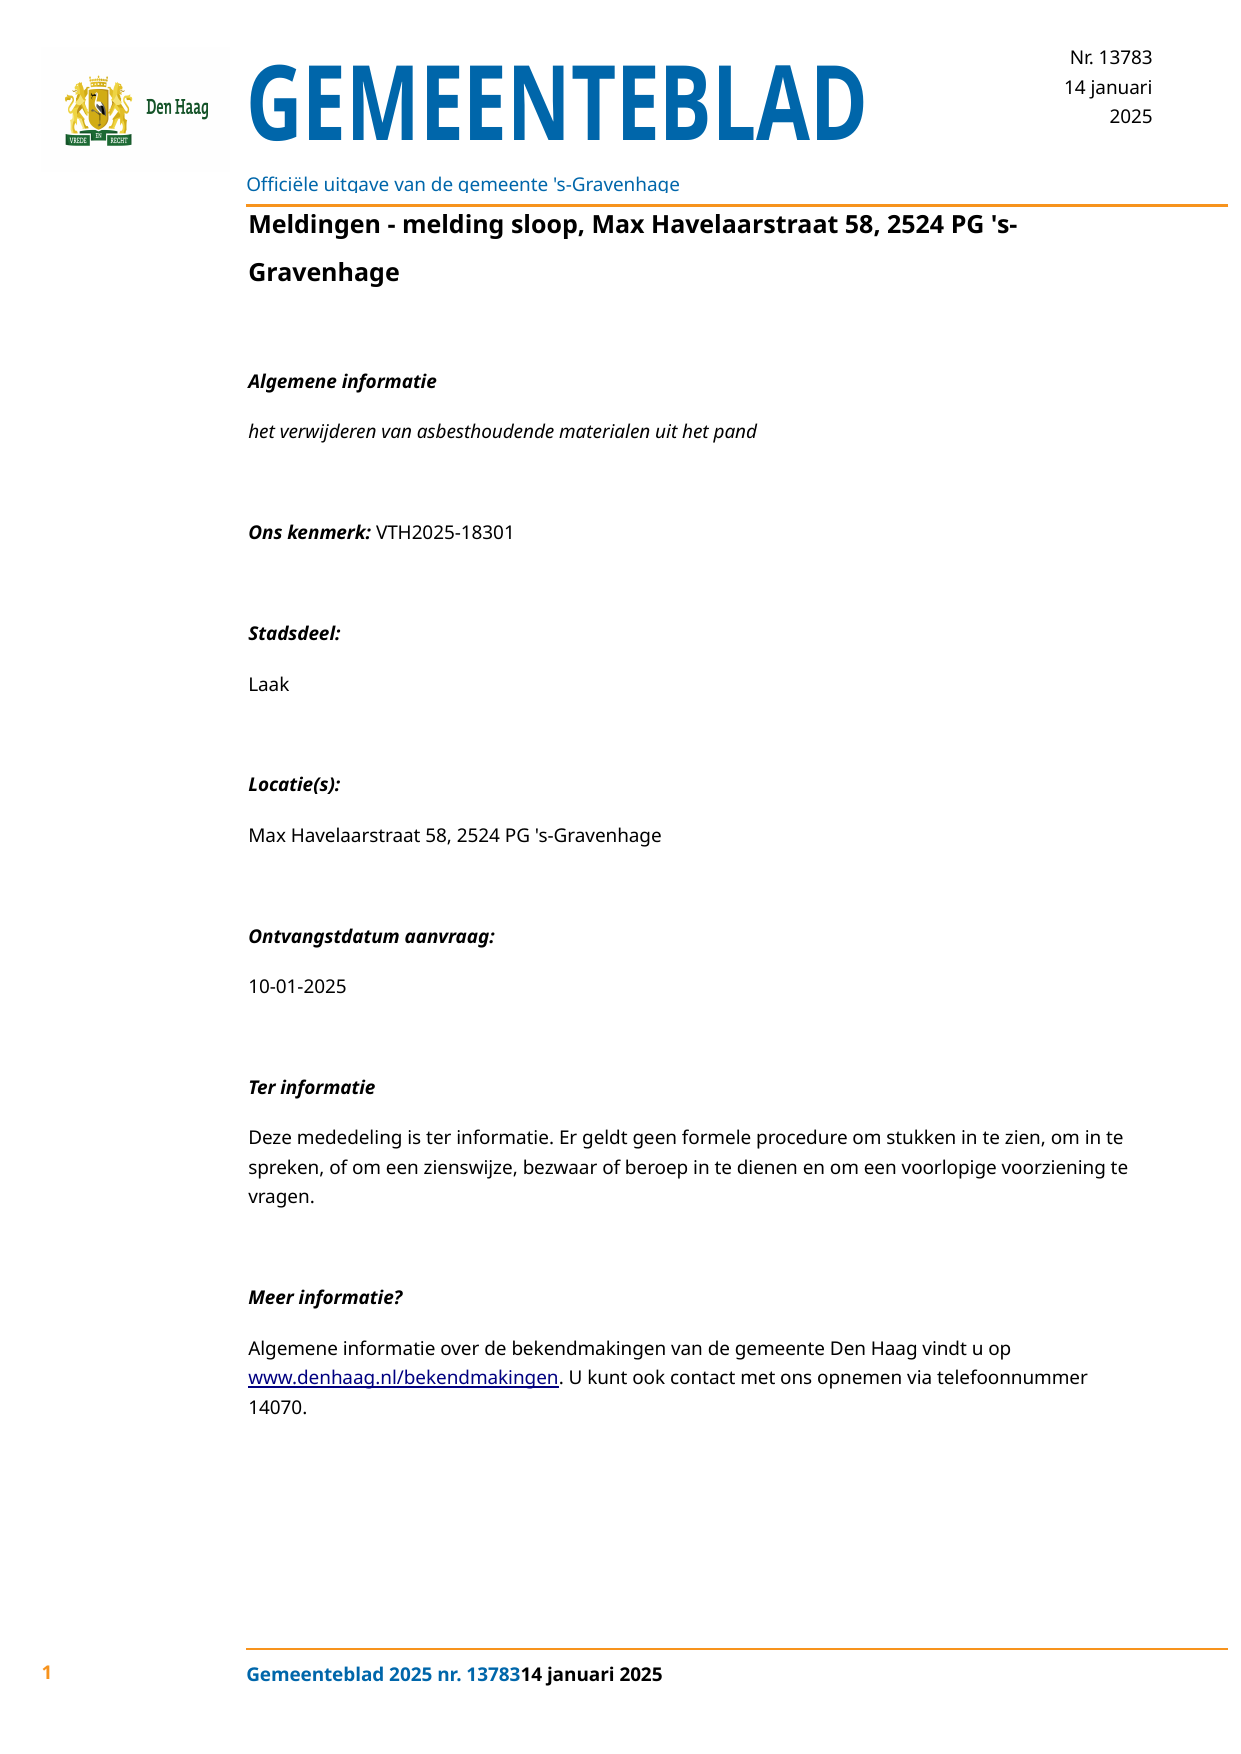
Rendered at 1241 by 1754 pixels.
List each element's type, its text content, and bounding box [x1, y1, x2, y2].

text Meldingen - melding sloop, Max Havelaarstraat 58, 2524 PG 's-Gravenhage [248, 207, 1152, 288]
text Ontvangstdatum aanvraag: [248, 923, 1152, 949]
picture [41, 47, 231, 172]
text Algemene informatie over de bekendmakingen van de gemeente Den Haag vindt u op www.denhaag.nl/bekendmakingen. U kunt ook contact met ons opnemen via telefoonnummer 14070. [248, 1335, 1152, 1420]
text Deze mededeling is ter informatie. Er geldt geen formele procedure om stukken in te zien, om in te spreken, of om een zienswijze, bezwaar of beroep in te dienen en om een voorlopige voorziening te vragen. [248, 1124, 1152, 1209]
text Meer informatie? [248, 1284, 1152, 1310]
text het verwijderen van asbesthoudende materialen uit het pand [248, 419, 1152, 444]
text Ter informatie [248, 1074, 1152, 1100]
text Ons kenmerk: VTH2025-18301 [248, 519, 1152, 545]
text Laak [248, 671, 1152, 697]
text Stadsdeel: [248, 620, 1152, 646]
text 10-01-2025 [248, 973, 1152, 999]
text Locatie(s): [248, 772, 1152, 797]
text Max Havelaarstraat 58, 2524 PG 's-Gravenhage [248, 822, 1152, 848]
text Algemene informatie [248, 368, 1152, 394]
